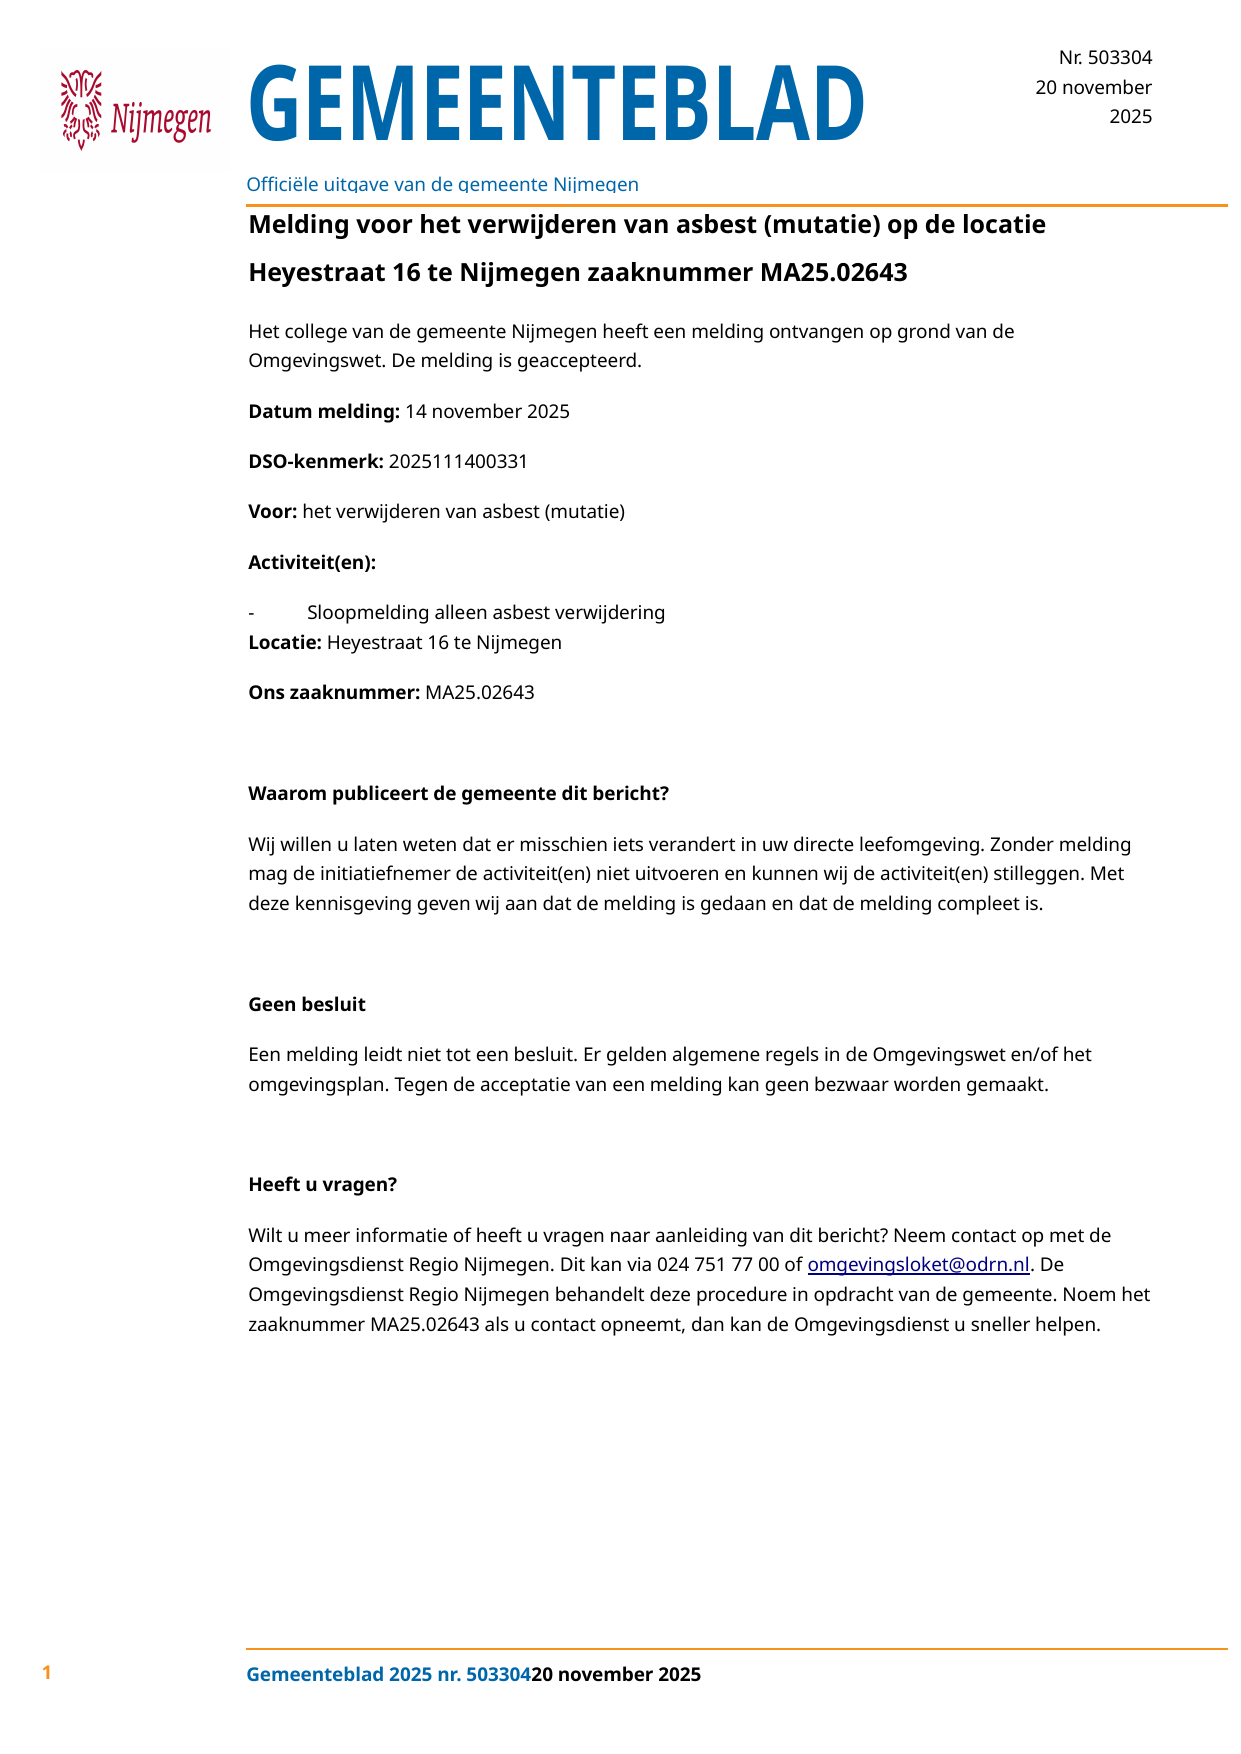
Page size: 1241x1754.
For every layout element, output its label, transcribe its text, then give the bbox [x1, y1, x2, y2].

text Locatie: Heyestraat 16 te Nijmegen [248, 629, 1152, 655]
list Sloopmelding alleen asbest verwijdering [248, 599, 1152, 625]
text Voor: het verwijderen van asbest (mutatie) [248, 499, 1152, 524]
text Waarom publiceert de gemeente dit bericht? [248, 780, 1152, 806]
text Ons zaaknummer: MA25.02643 [248, 679, 1152, 705]
text Het college van de gemeente Nijmegen heeft een melding ontvangen op grond van de Omgevingswet. De melding is geaccepteerd. [248, 318, 1152, 373]
text Melding voor het verwijderen van asbest (mutatie) op de locatie Heyestraat 16 te Nijmegen zaaknummer MA25.02643 [248, 207, 1152, 288]
text DSO-kenmerk: 2025111400331 [248, 448, 1152, 474]
text Wilt u meer informatie of heeft u vragen naar aanleiding van dit bericht? Neem contact op met de Omgevingsdienst Regio Nijmegen. Dit kan via 024 751 77 00 of omgevingsloket@odrn.nl. De Omgevingsdienst Regio Nijmegen behandelt deze procedure in opdracht van de gemeente. Noem het zaaknummer MA25.02643 als u contact opneemt, dan kan de Omgevingsdienst u sneller helpen. [248, 1222, 1152, 1337]
text Geen besluit [248, 991, 1152, 1017]
text Een melding leidt niet tot een besluit. Er gelden algemene regels in de Omgevingswet en/of het omgevingsplan. Tegen de acceptatie van een melding kan geen bezwaar worden gemaakt. [248, 1041, 1152, 1097]
text Heeft u vragen? [248, 1172, 1152, 1197]
picture [41, 47, 231, 172]
text Wij willen u laten weten dat er misschien iets verandert in uw directe leefomgeving. Zonder melding mag de initiatiefnemer de activiteit(en) niet uitvoeren en kunnen wij de activiteit(en) stilleggen. Met deze kennisgeving geven wij aan dat de melding is gedaan en dat de melding compleet is. [248, 831, 1152, 916]
text Activiteit(en): [248, 549, 1152, 575]
text Datum melding: 14 november 2025 [248, 398, 1152, 424]
